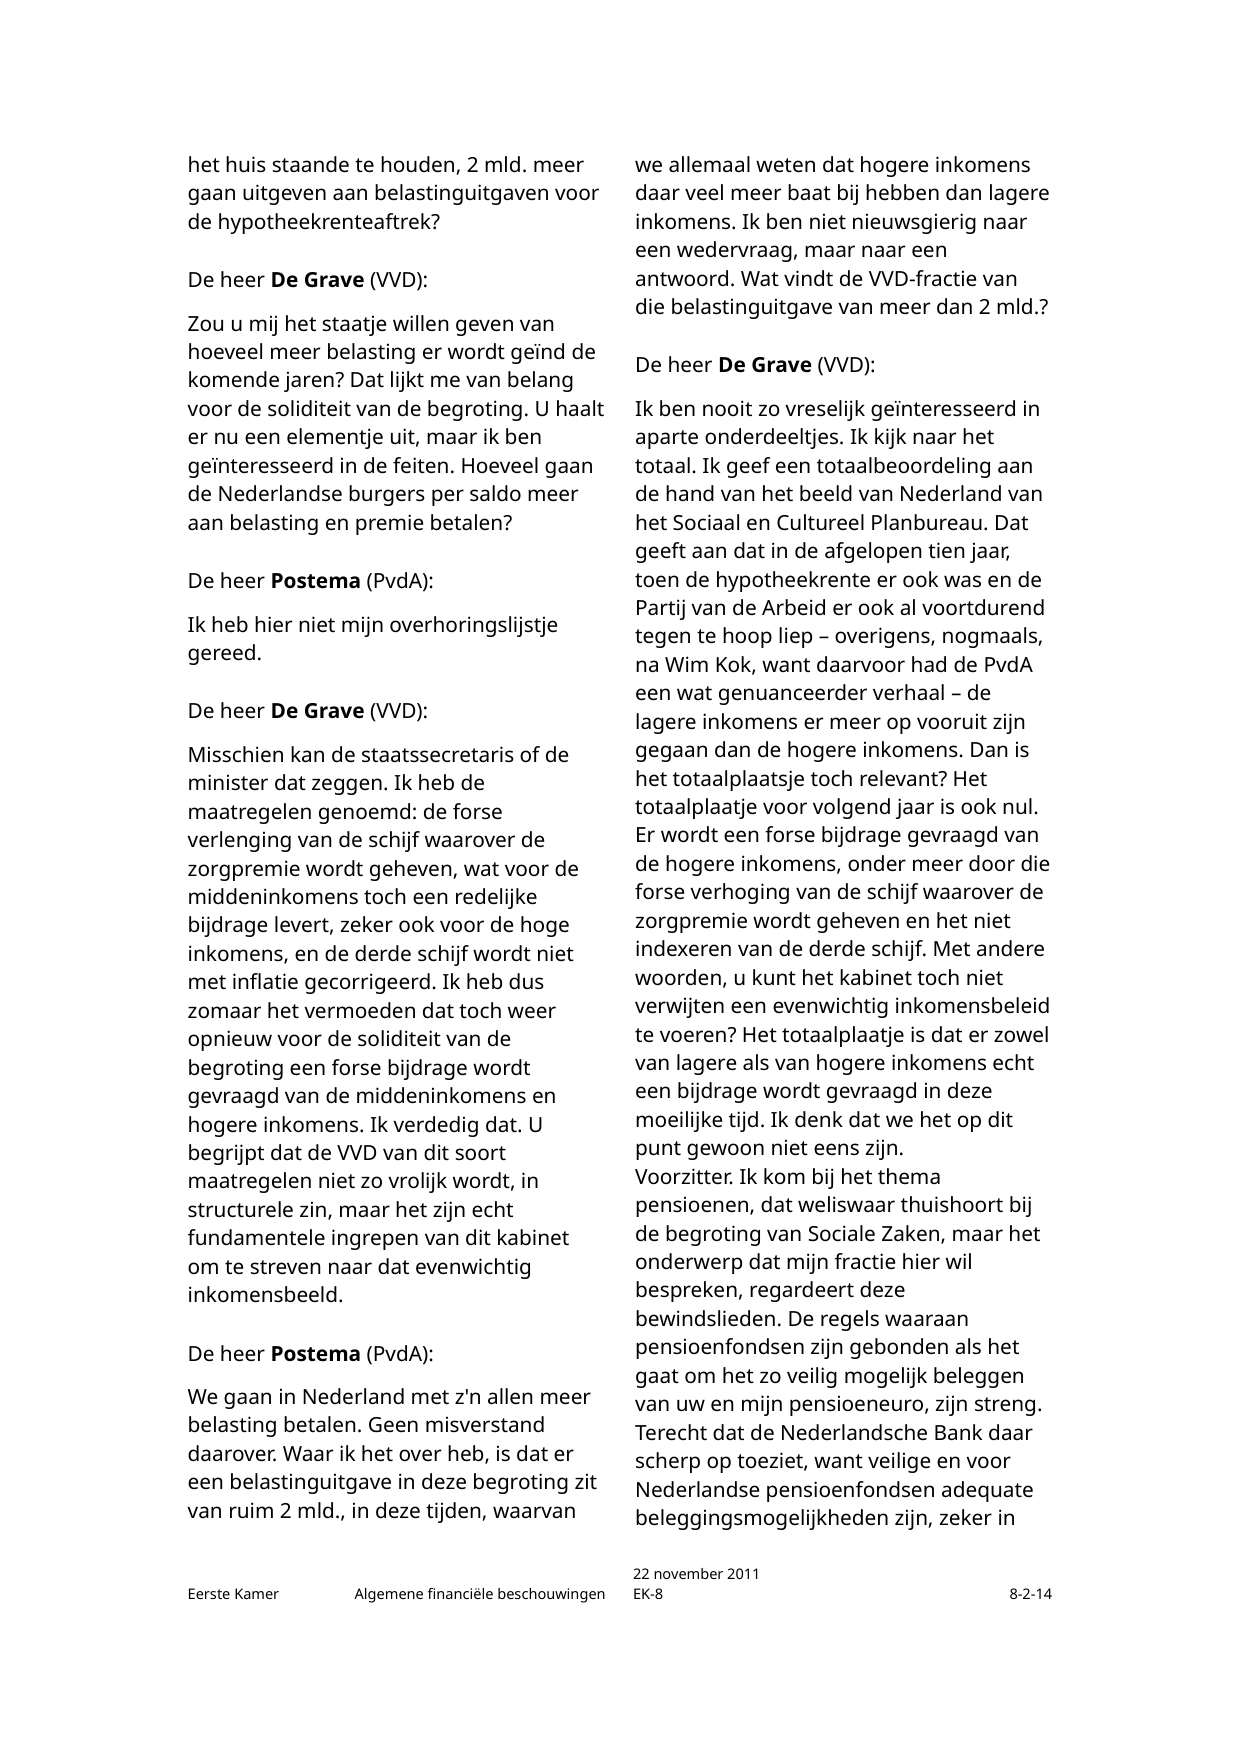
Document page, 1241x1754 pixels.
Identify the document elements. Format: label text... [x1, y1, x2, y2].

text Misschien kan de staatssecretaris of de minister dat zeggen. Ik heb de maatregelen genoemd: de forse verlenging van de schijf waarover de zorgpremie wordt geheven, wat voor de middeninkomens toch een redelijke bijdrage levert, zeker ook voor de hoge inkomens, en de derde schijf wordt niet met inflatie gecorrigeerd. Ik heb dus zomaar het vermoeden dat toch weer opnieuw voor de soliditeit van de begroting een forse bijdrage wordt gevraagd van de middeninkomens en hogere inkomens. Ik verdedig dat. U begrijpt dat de VVD van dit soort maatregelen niet zo vrolijk wordt, in structurele zin, maar het zijn echt fundamentele ingrepen van dit kabinet om te streven naar dat evenwichtig inkomensbeeld. [187, 740, 605, 1309]
text Ik ben nooit zo vreselijk geïnteresseerd in aparte onderdeeltjes. Ik kijk naar het totaal. Ik geef een totaalbeoordeling aan de hand van het beeld van Nederland van het Sociaal en Cultureel Planbureau. Dat geeft aan dat in de afgelopen tien jaar, toen de hypotheekrente er ook was en de Partij van de Arbeid er ook al voortdurend tegen te hoop liep – overigens, nogmaals, na Wim Kok, want daarvoor had de PvdA een wat genuanceerder verhaal – de lagere inkomens er meer op vooruit zijn gegaan dan de hogere inkomens. Dan is het totaalplaatsje toch relevant? Het totaalplaatje voor volgend jaar is ook nul. Er wordt een forse bijdrage gevraagd van de hogere inkomens, onder meer door die forse verhoging van de schijf waarover de zorgpremie wordt geheven en het niet indexeren van de derde schijf. Met andere woorden, u kunt het kabinet toch niet verwijten een evenwichtig inkomensbeleid te voeren? Het totaalplaatje is dat er zowel van lagere als van hogere inkomens echt een bijdrage wordt gevraagd in deze moeilijke tijd. Ik denk dat we het op dit punt gewoon niet eens zijn. [635, 394, 1053, 1162]
text We gaan in Nederland met z'n allen meer belasting betalen. Geen misverstand daarover. Waar ik het over heb, is dat er een belastinguitgave in deze begroting zit van ruim 2 mld., in deze tijden, waarvan [187, 1382, 605, 1524]
text Voorzitter. Ik kom bij het thema pensioenen, dat weliswaar thuishoort bij de begroting van Sociale Zaken, maar het onderwerp dat mijn fractie hier wil bespreken, regardeert deze bewindslieden. De regels waaraan pensioenfondsen zijn gebonden als het gaat om het zo veilig mogelijk beleggen van uw en mijn pensioeneuro, zijn streng. Terecht dat de Nederlandsche Bank daar scherp op toeziet, want veilige en voor Nederlandse pensioenfondsen adequate beleggingsmogelijkheden zijn, zeker in [635, 1162, 1053, 1532]
text Zou u mij het staatje willen geven van hoeveel meer belasting er wordt geïnd de komende jaren? Dat lijkt me van belang voor de soliditeit van de begroting. U haalt er nu een elementje uit, maar ik ben geïnteresseerd in de feiten. Hoeveel gaan de Nederlandse burgers per saldo meer aan belasting en premie betalen? [187, 309, 605, 536]
text De heer De Grave (VVD): [635, 351, 1053, 379]
text De heer Postema (PvdA): [187, 566, 605, 595]
text De heer Postema (PvdA): [187, 1339, 605, 1367]
text Ik heb hier niet mijn overhoringslijstje gereed. [187, 610, 605, 667]
text we allemaal weten dat hogere inkomens daar veel meer baat bij hebben dan lagere inkomens. Ik ben niet nieuwsgierig naar een wedervraag, maar naar een antwoord. Wat vindt de VVD-fractie van die belastinguitgave van meer dan 2 mld.? [635, 150, 1053, 321]
text het huis staande te houden, 2 mld. meer gaan uitgeven aan belastinguitgaven voor de hypotheekrenteaftrek? [187, 150, 605, 235]
text De heer De Grave (VVD): [187, 697, 605, 725]
text De heer De Grave (VVD): [187, 265, 605, 294]
